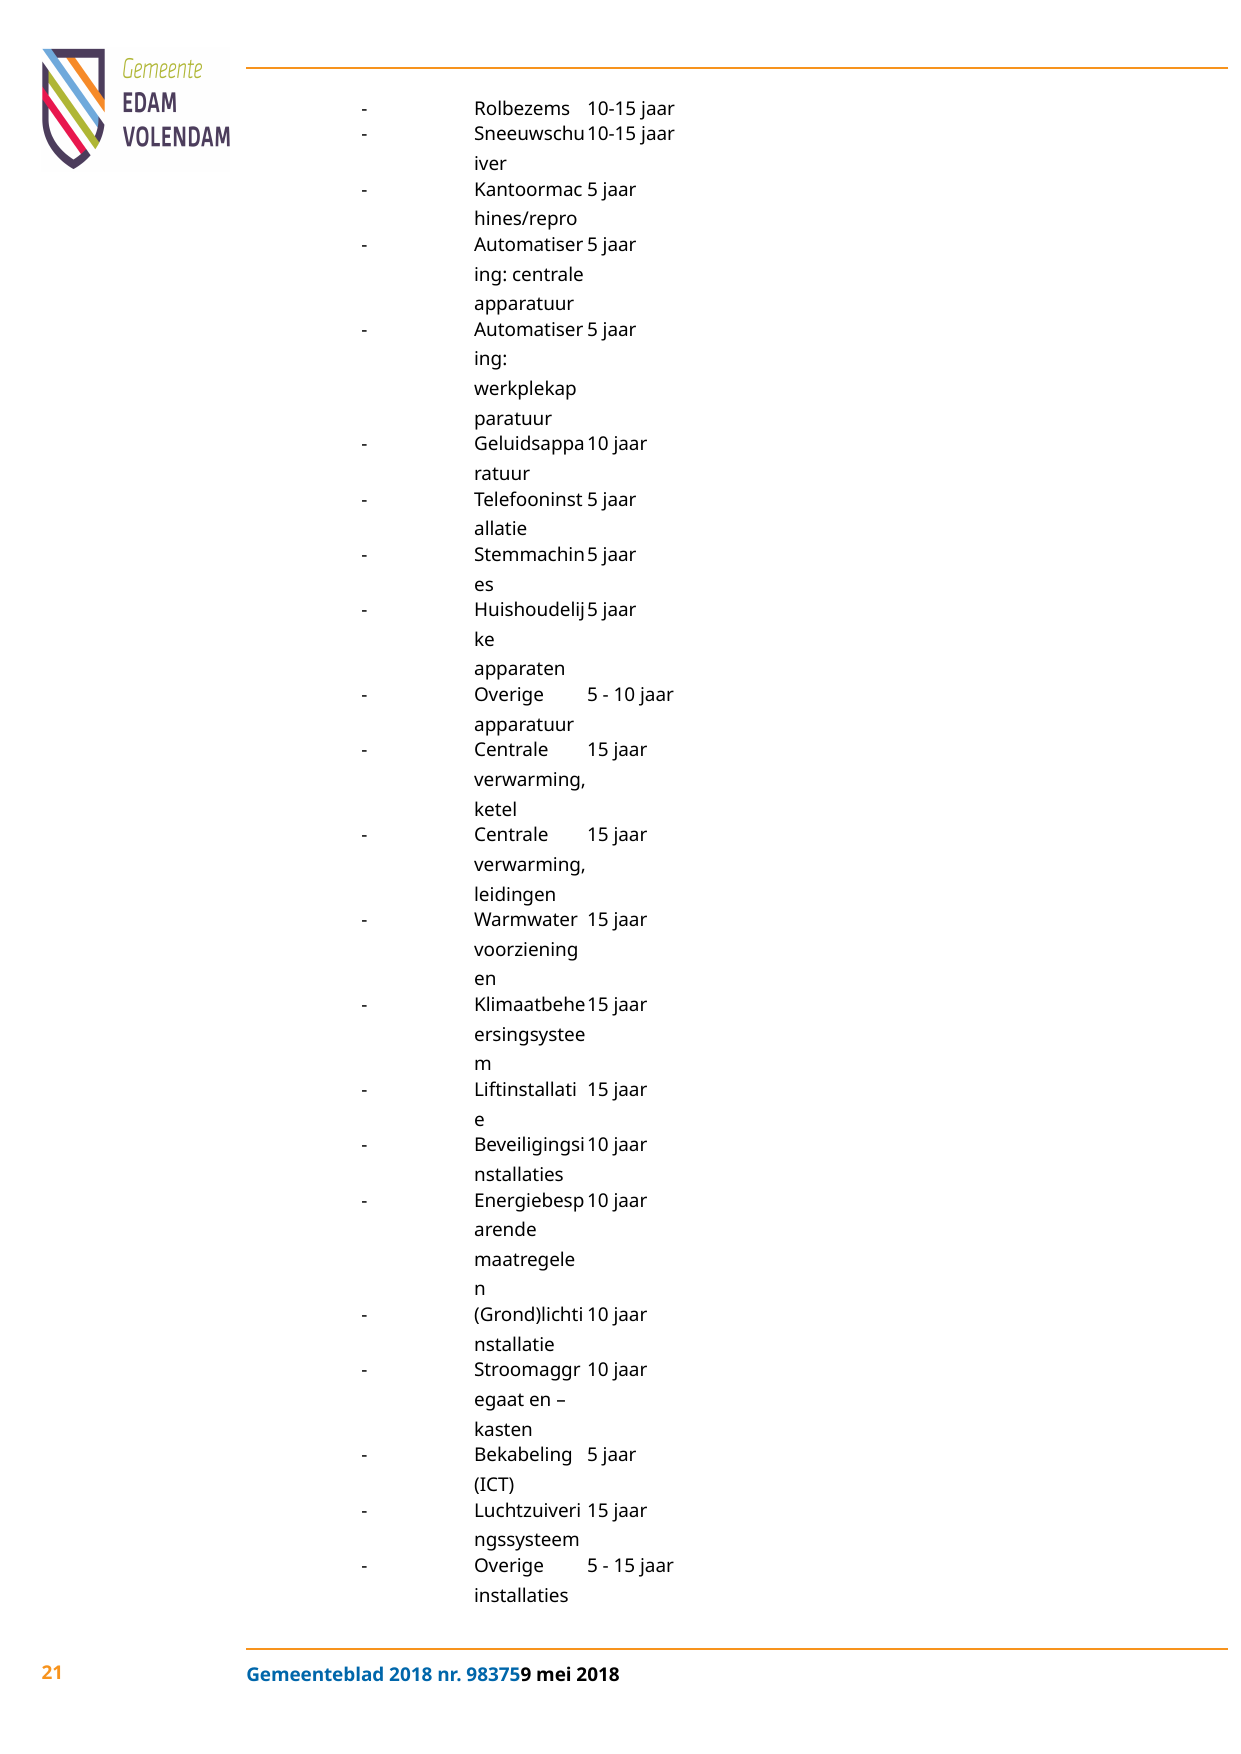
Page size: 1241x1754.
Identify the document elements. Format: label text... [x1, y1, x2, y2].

table_cell - [361, 316, 474, 431]
table_cell 10-15 jaar [587, 121, 700, 176]
table_cell Automatisering: centrale apparatuur [474, 231, 587, 316]
table_cell Stroomaggregaat en –kasten [474, 1357, 587, 1442]
table_cell Beveiligingsinstallaties [474, 1132, 587, 1187]
table_cell Geluidsapparatuur [474, 431, 587, 486]
table_cell Warmwatervoorzieningen [474, 906, 587, 991]
table_cell [248, 486, 361, 541]
table_cell - [361, 1357, 474, 1442]
table_cell Telefooninstallatie [474, 486, 587, 541]
table_cell 10 jaar [587, 431, 700, 486]
table_cell 5 jaar [587, 316, 700, 431]
table_cell 10 jaar [587, 1301, 700, 1357]
table_cell - [361, 176, 474, 231]
table_cell - [361, 596, 474, 681]
table_cell - [361, 1076, 474, 1132]
table_cell [248, 737, 361, 822]
table_cell [248, 431, 361, 486]
table_cell [248, 681, 361, 737]
table_cell [248, 1552, 361, 1607]
table_cell Rolbezems [474, 95, 587, 121]
table_cell [248, 1187, 361, 1301]
table_cell - [361, 231, 474, 316]
table_cell Klimaatbeheersingsysteem [474, 991, 587, 1076]
table_cell 15 jaar [587, 906, 700, 991]
table_cell [248, 231, 361, 316]
table_cell [248, 1132, 361, 1187]
table_cell Luchtzuiveringssysteem [474, 1497, 587, 1552]
table_cell [248, 121, 361, 176]
table_cell - [361, 95, 474, 121]
table_cell Centrale verwarming, ketel [474, 737, 587, 822]
table_cell [248, 1301, 361, 1357]
table_cell 5 jaar [587, 231, 700, 316]
table_cell - [361, 121, 474, 176]
table_cell - [361, 431, 474, 486]
table_cell Automatisering: werkplekapparatuur [474, 316, 587, 431]
table_cell - [361, 1442, 474, 1497]
table_cell 5 jaar [587, 486, 700, 541]
table_cell Bekabeling (ICT) [474, 1442, 587, 1497]
table_cell [248, 1357, 361, 1442]
table_cell 15 jaar [587, 1497, 700, 1552]
table_cell [248, 316, 361, 431]
table_cell Sneeuwschuiver [474, 121, 587, 176]
table_cell 5 jaar [587, 1442, 700, 1497]
table_cell 15 jaar [587, 991, 700, 1076]
table_cell (Grond)lichtinstallatie [474, 1301, 587, 1357]
table_cell Overige apparatuur [474, 681, 587, 737]
table_cell - [361, 1132, 474, 1187]
table_cell Centrale verwarming, leidingen [474, 822, 587, 906]
table_cell - [361, 991, 474, 1076]
table_cell [248, 1076, 361, 1132]
table_cell [248, 596, 361, 681]
table_cell 5 jaar [587, 596, 700, 681]
table_cell 10 jaar [587, 1187, 700, 1301]
table_cell 5 jaar [587, 176, 700, 231]
table_cell [248, 822, 361, 906]
table_cell 15 jaar [587, 822, 700, 906]
table_cell - [361, 1187, 474, 1301]
table_cell [248, 991, 361, 1076]
table_cell 15 jaar [587, 1076, 700, 1132]
table_cell Energiebesparende maatregelen [474, 1187, 587, 1301]
table_cell 5 jaar [587, 541, 700, 596]
table_cell - [361, 541, 474, 596]
table_cell 10 jaar [587, 1357, 700, 1442]
table_cell - [361, 486, 474, 541]
table_cell [248, 95, 361, 121]
table_cell 10 jaar [587, 1132, 700, 1187]
table_cell Stemmachines [474, 541, 587, 596]
table_cell [248, 541, 361, 596]
table_cell [248, 176, 361, 231]
table_cell - [361, 906, 474, 991]
table_cell 10-15 jaar [587, 95, 700, 121]
table_cell - [361, 1301, 474, 1357]
table_cell Liftinstallatie [474, 1076, 587, 1132]
table_cell - [361, 1497, 474, 1552]
table_cell [248, 1442, 361, 1497]
table_cell - [361, 737, 474, 822]
table_cell - [361, 822, 474, 906]
table_cell [248, 906, 361, 991]
table_cell - [361, 1552, 474, 1607]
table_cell 15 jaar [587, 737, 700, 822]
picture [41, 47, 231, 172]
table_cell 5 - 15 jaar [587, 1552, 700, 1607]
table_cell Overige installaties [474, 1552, 587, 1607]
table_cell Huishoudelijke apparaten [474, 596, 587, 681]
table_cell Kantoormachines/repro [474, 176, 587, 231]
table_cell - [361, 681, 474, 737]
table_cell 5 - 10 jaar [587, 681, 700, 737]
table_cell [248, 1497, 361, 1552]
